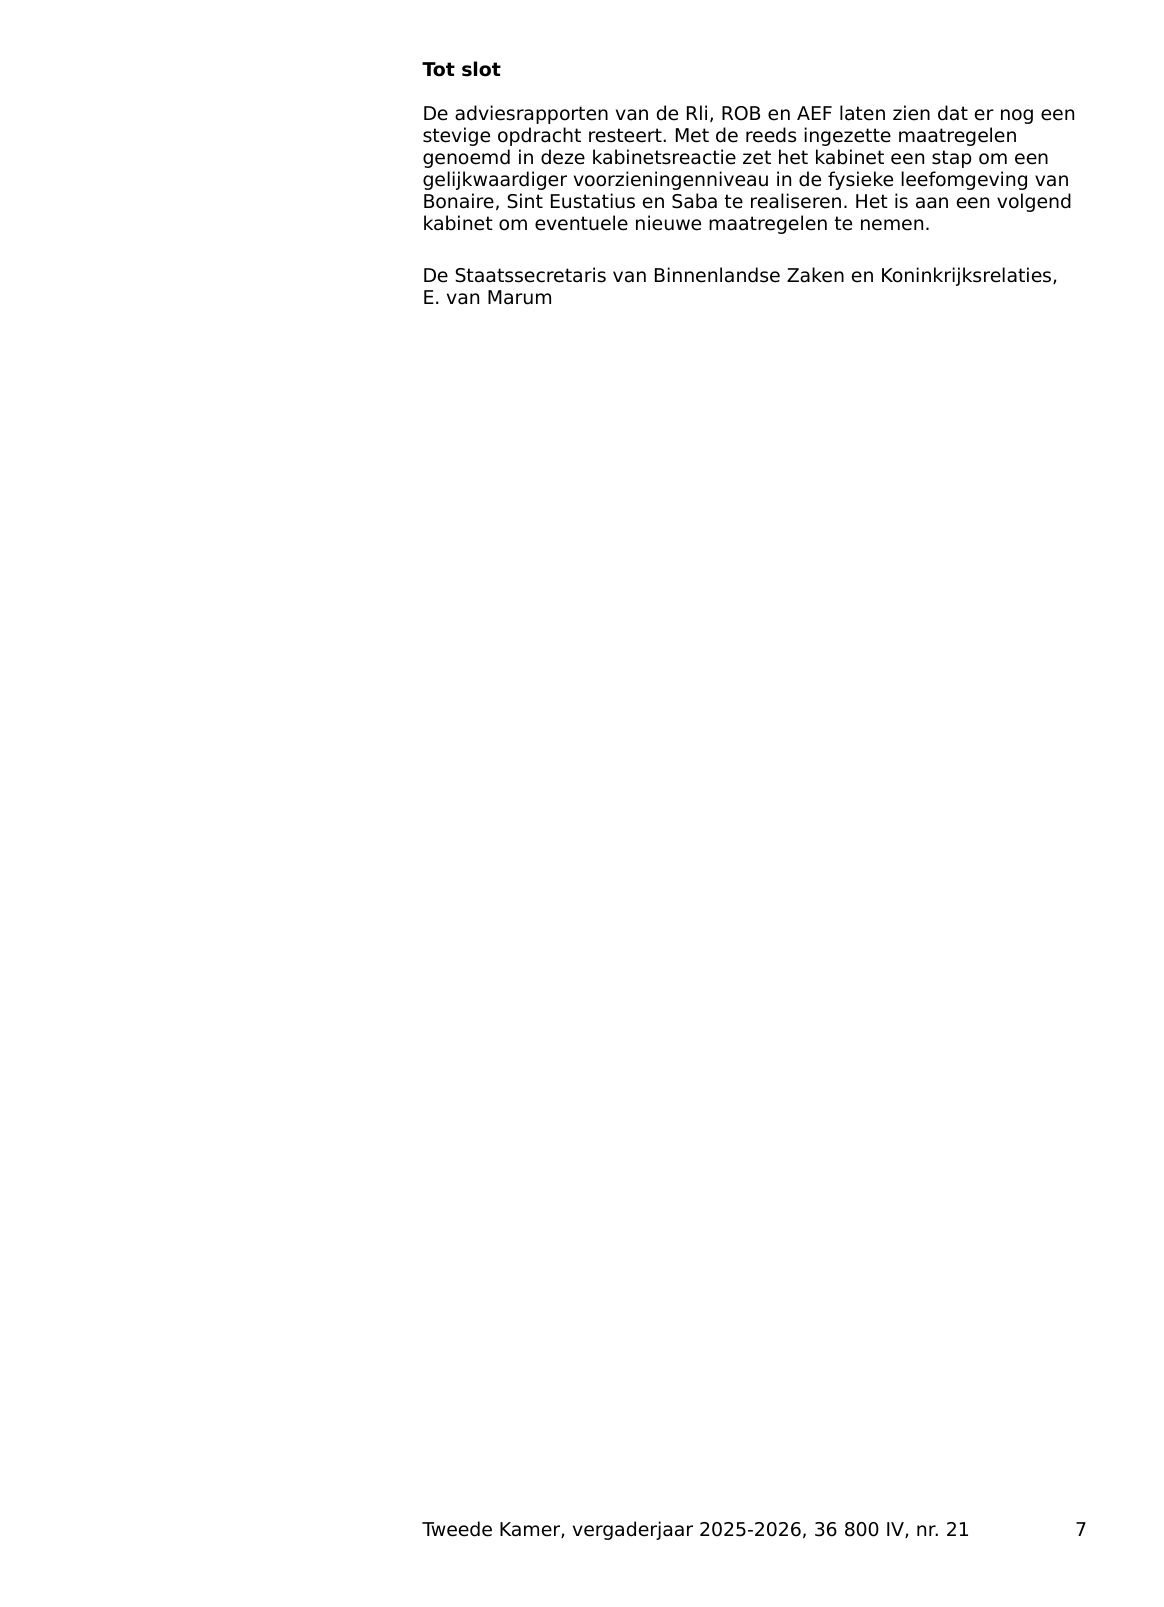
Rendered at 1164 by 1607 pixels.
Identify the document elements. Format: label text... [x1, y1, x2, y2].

subtitle Tot slot [422, 59, 1087, 81]
text De Staatssecretaris van Binnenlandse Zaken en Koninkrijksrelaties, E. van Marum [422, 265, 1087, 309]
text De adviesrapporten van de Rli, ROB en AEF laten zien dat er nog een stevige opdracht resteert. Met de reeds ingezette maatregelen genoemd in deze kabinetsreactie zet het kabinet een stap om een gelijkwaardiger voorzieningenniveau in de fysieke leefomgeving van Bonaire, Sint Eustatius en Saba te realiseren. Het is aan een volgend kabinet om eventuele nieuwe maatregelen te nemen. [422, 103, 1087, 235]
